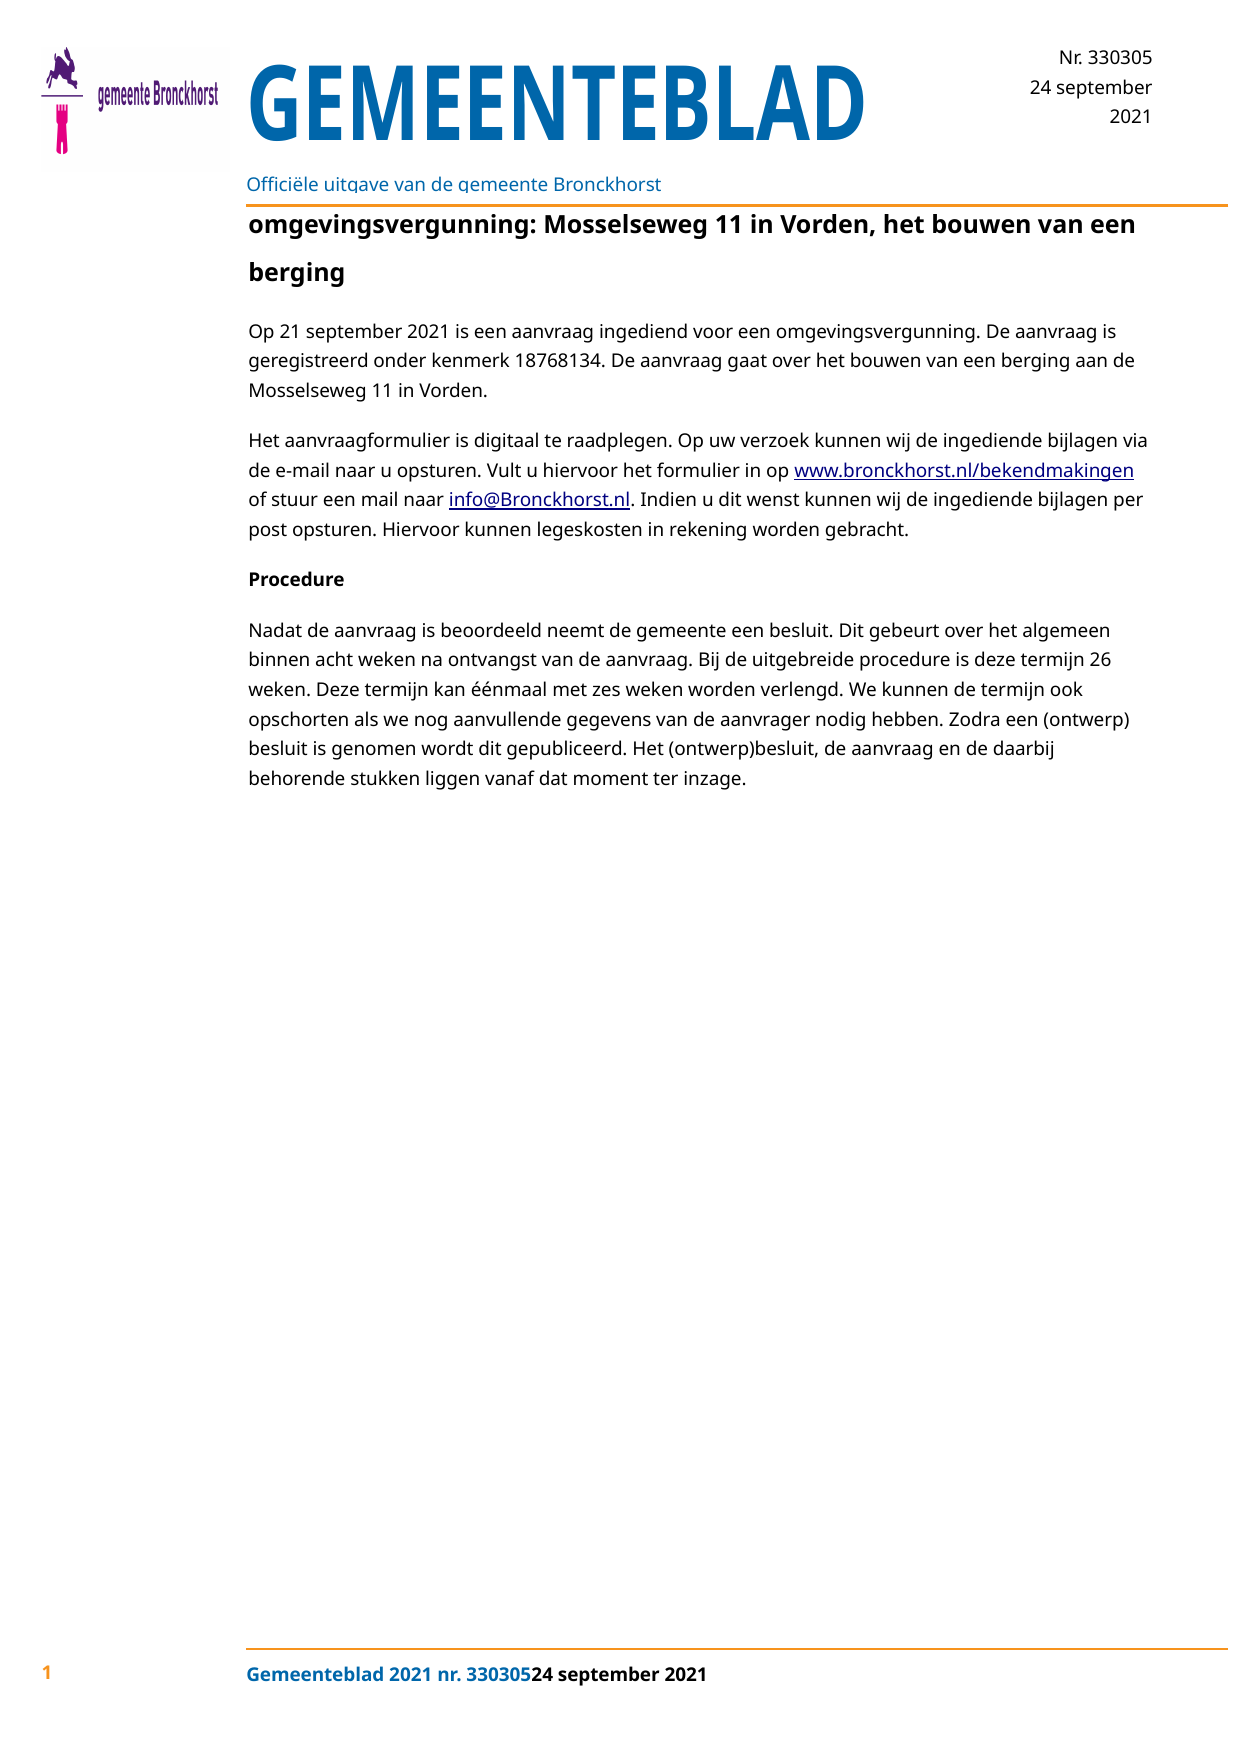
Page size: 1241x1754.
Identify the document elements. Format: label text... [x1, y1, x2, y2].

text omgevingsvergunning: Mosselseweg 11 in Vorden, het bouwen van een berging [248, 207, 1152, 288]
text Procedure [248, 567, 1152, 592]
text Nadat de aanvraag is beoordeeld neemt de gemeente een besluit. Dit gebeurt over het algemeen binnen acht weken na ontvangst van de aanvraag. Bij de uitgebreide procedure is deze termijn 26 weken. Deze termijn kan éénmaal met zes weken worden verlengd. We kunnen de termijn ook opschorten als we nog aanvullende gegevens van de aanvrager nodig hebben. Zodra een (ontwerp) besluit is genomen wordt dit gepubliceerd. Het (ontwerp)besluit, de aanvraag en de daarbij behorende stukken liggen vanaf dat moment ter inzage. [248, 617, 1152, 791]
text Op 21 september 2021 is een aanvraag ingediend voor een omgevingsvergunning. De aanvraag is geregistreerd onder kenmerk 18768134. De aanvraag gaat over het bouwen van een berging aan de Mosselseweg 11 in Vorden. [248, 318, 1152, 403]
picture [41, 47, 231, 172]
text Het aanvraagformulier is digitaal te raadplegen. Op uw verzoek kunnen wij de ingediende bijlagen via de e-mail naar u opsturen. Vult u hiervoor het formulier in op www.bronckhorst.nl/bekendmakingen of stuur een mail naar info@Bronckhorst.nl. Indien u dit wenst kunnen wij de ingediende bijlagen per post opsturen. Hiervoor kunnen legeskosten in rekening worden gebracht. [248, 427, 1152, 542]
